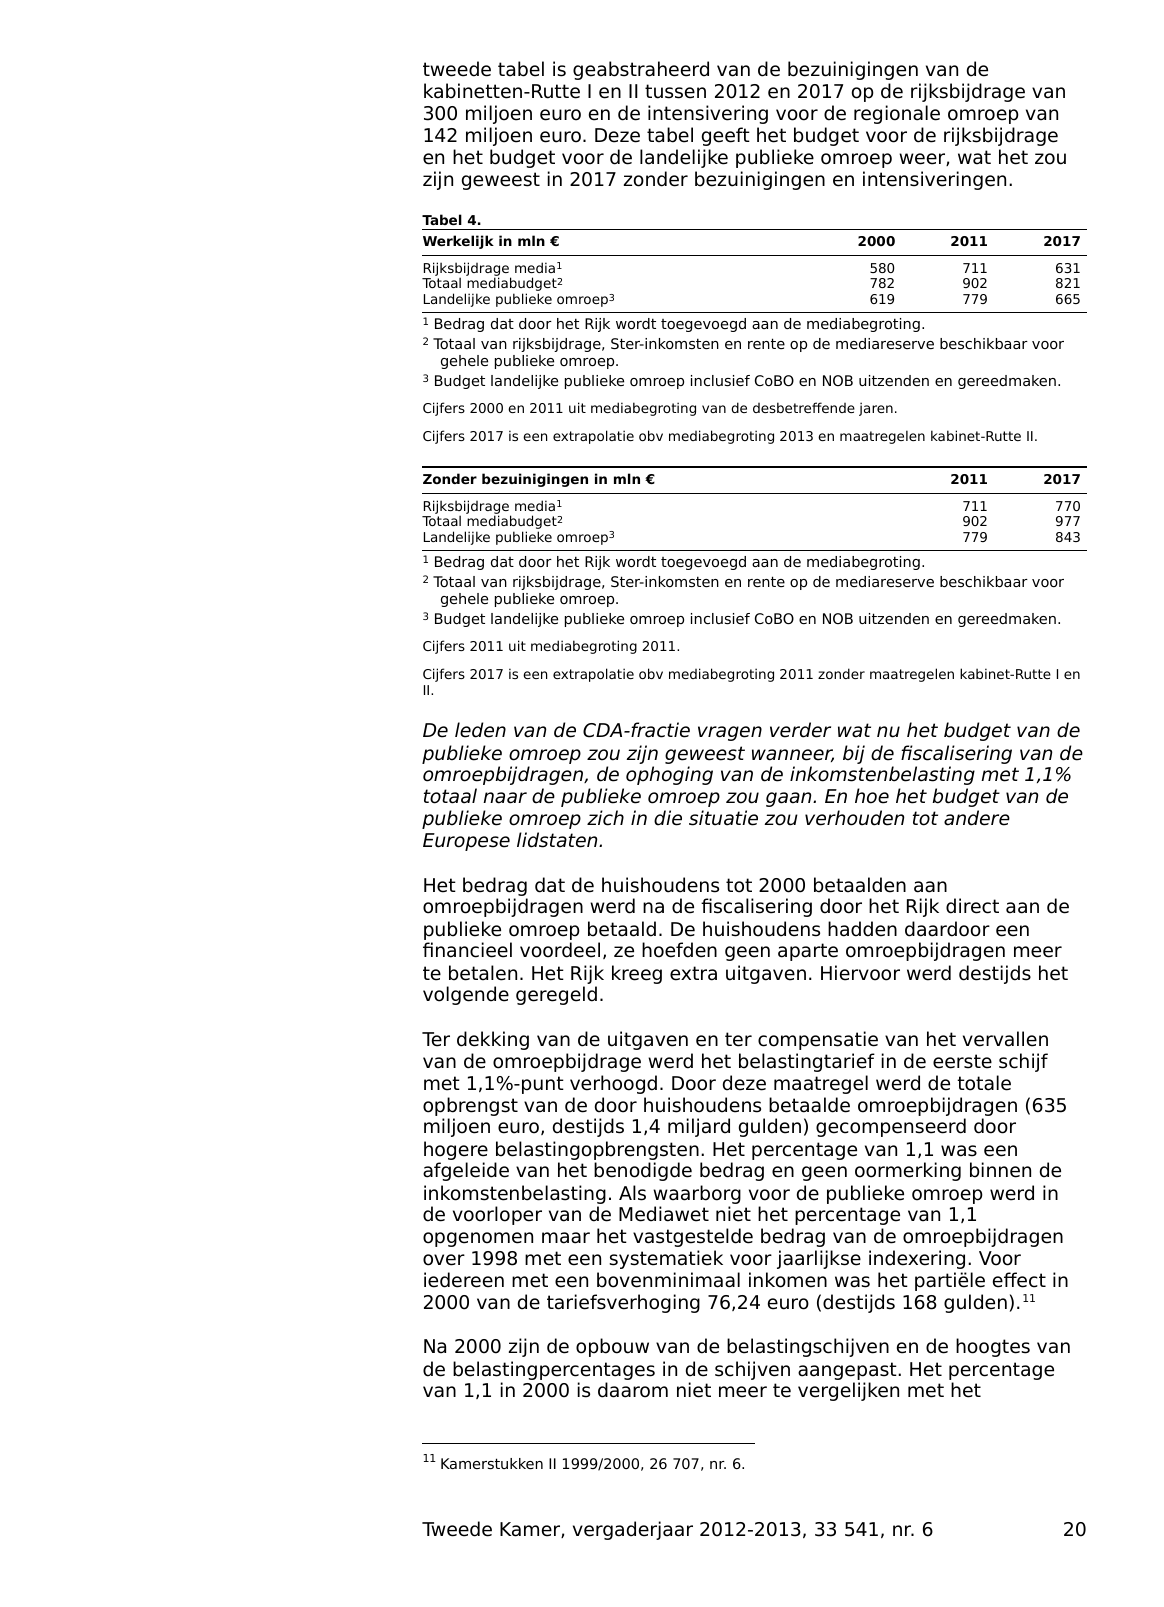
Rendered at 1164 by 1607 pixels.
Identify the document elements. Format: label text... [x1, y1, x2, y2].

table_header [808, 468, 901, 493]
table_cell 902 [901, 514, 994, 530]
table_cell 843 [994, 530, 1087, 550]
text tweede tabel is geabstraheerd van de bezuinigingen van de kabinetten-Rutte I en II tussen 2012 en 2017 op de rijksbijdrage van 300 miljoen euro en de intensivering voor de regionale omroep van 142 miljoen euro. Deze tabel geeft het budget voor de rijksbijdrage en het budget voor de landelijke publieke omroep weer, wat het zou zijn geweest in 2017 zonder bezuinigingen en intensiveringen. [422, 59, 1087, 191]
text Na 2000 zijn de opbouw van de belastingschijven en de hoogtes van de belastingpercentages in de schijven aangepast. Het percentage van 1,1 in 2000 is daarom niet meer te vergelijken met het [422, 1336, 1087, 1402]
table_cell Landelijke publieke omroep3 [422, 292, 808, 312]
table_cell Werkelijk in mln € [422, 230, 808, 255]
table_cell 2017 [994, 230, 1087, 255]
table_cell 770 [994, 494, 1087, 514]
table_cell 902 [901, 276, 994, 292]
table_header Zonder bezuinigingen in mln € [422, 468, 808, 493]
table_cell [808, 514, 901, 530]
text Het bedrag dat de huishoudens tot 2000 betaalden aan omroepbijdragen werd na de fiscalisering door het Rijk direct aan de publieke omroep betaald. De huishoudens hadden daardoor een financieel voordeel, ze hoefden geen aparte omroepbijdragen meer te betalen. Het Rijk kreeg extra uitgaven. Hiervoor werd destijds het volgende geregeld. [422, 874, 1087, 1006]
table_cell 711 [901, 494, 994, 514]
table_cell 2000 [808, 230, 901, 255]
table_header 2011 [901, 468, 994, 493]
table_cell 580 [808, 256, 901, 276]
table_header Tabel 4. [422, 213, 1087, 228]
text De leden van de CDA-fractie vragen verder wat nu het budget van de publieke omroep zou zijn geweest wanneer, bij de fiscalisering van de omroepbijdragen, de ophoging van de inkomstenbelasting met 1,1% totaal naar de publieke omroep zou gaan. En hoe het budget van de publieke omroep zich in die situatie zou verhouden tot andere Europese lidstaten. [422, 720, 1087, 852]
table_cell 1 Bedrag dat door het Rijk wordt toegevoegd aan de mediabegroting. 2 Totaal van rijksbijdrage, Ster-inkomsten en rente op de mediareserve beschikbaar voor gehele publieke omroep. 3 Budget landelijke publieke omroep inclusief CoBO en NOB uitzenden en gereedmaken. Cijfers 2000 en 2011 uit mediabegroting van de desbetreffende jaren. Cijfers 2017 is een extrapolatie obv mediabegroting 2013 en maatregelen kabinet-Rutte II. [422, 313, 1087, 444]
table_cell 711 [901, 256, 994, 276]
table_cell Landelijke publieke omroep3 [422, 530, 808, 550]
table_cell Rijksbijdrage media1 [422, 494, 808, 514]
text Kamerstukken II 1999/2000, 26 707, nr. 6. [422, 1452, 1087, 1474]
table_cell 619 [808, 292, 901, 312]
table_cell 1 Bedrag dat door het Rijk wordt toegevoegd aan de mediabegroting. 2 Totaal van rijksbijdrage, Ster-inkomsten en rente op de mediareserve beschikbaar voor gehele publieke omroep. 3 Budget landelijke publieke omroep inclusief CoBO en NOB uitzenden en gereedmaken. Cijfers 2011 uit mediabegroting 2011. Cijfers 2017 is een extrapolatie obv mediabegroting 2011 zonder maatregelen kabinet-Rutte I en II. [422, 551, 1087, 698]
table_cell 782 [808, 276, 901, 292]
table_cell Totaal mediabudget2 [422, 276, 808, 292]
text Ter dekking van de uitgaven en ter compensatie van het vervallen van de omroepbijdrage werd het belastingtarief in de eerste schijf met 1,1%-punt verhoogd. Door deze maatregel werd de totale opbrengst van de door huishoudens betaalde omroepbijdragen (635 miljoen euro, destijds 1,4 miljard gulden) gecompenseerd door hogere belastingopbrengsten. Het percentage van 1,1 was een afgeleide van het benodigde bedrag en geen oormerking binnen de inkomstenbelasting. Als waarborg voor de publieke omroep werd in de voorloper van de Mediawet niet het percentage van 1,1 opgenomen maar het vastgestelde bedrag van de omroepbijdragen over 1998 met een systematiek voor jaarlijkse indexering. Voor iedereen met een bovenminimaal inkomen was het partiële effect in 2000 van de tariefsverhoging 76,24 euro (destijds 168 gulden). [422, 1028, 1087, 1314]
table_cell 779 [901, 292, 994, 312]
table_cell 2011 [901, 230, 994, 255]
table_cell 821 [994, 276, 1087, 292]
table_cell [808, 494, 901, 514]
table_cell 665 [994, 292, 1087, 312]
table_cell Totaal mediabudget2 [422, 514, 808, 530]
table_header 2017 [994, 468, 1087, 493]
table_cell 631 [994, 256, 1087, 276]
table_cell Rijksbijdrage media1 [422, 256, 808, 276]
table_cell [808, 530, 901, 550]
table_cell 779 [901, 530, 994, 550]
table_cell 977 [994, 514, 1087, 530]
